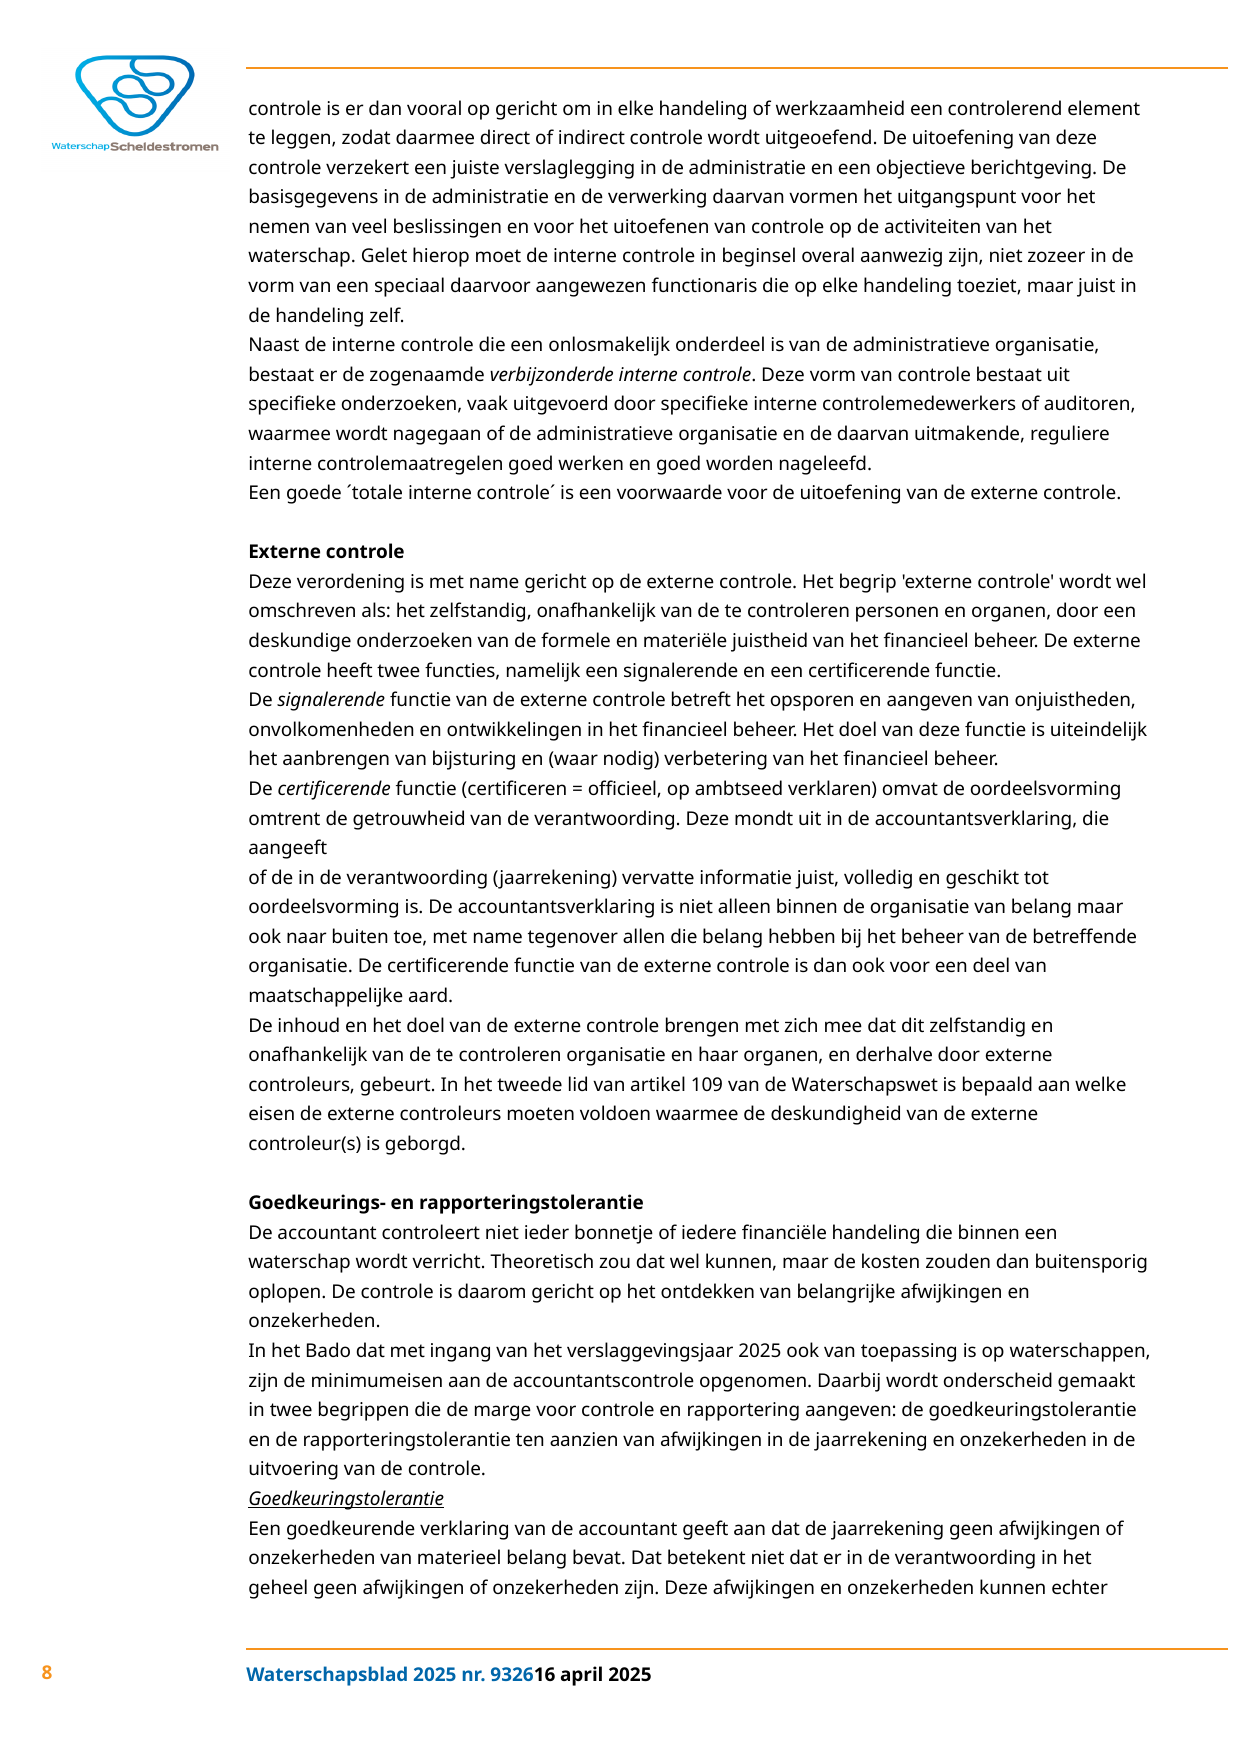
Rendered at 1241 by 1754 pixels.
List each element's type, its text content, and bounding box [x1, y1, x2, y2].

picture [41, 47, 231, 172]
text of de in de verantwoording (jaarrekening) vervatte informatie juist, volledig en geschikt tot oordeelsvorming is. De accountantsverklaring is niet alleen binnen de organisatie van belang maar ook naar buiten toe, met name tegenover allen die belang hebben bij het beheer van de betreffende organisatie. De certificerende functie van de externe controle is dan ook voor een deel van maatschappelijke aard. [248, 864, 1152, 1008]
text Een goedkeurende verklaring van de accountant geeft aan dat de jaarrekening geen afwijkingen of onzekerheden van materieel belang bevat. Dat betekent niet dat er in de verantwoording in het geheel geen afwijkingen of onzekerheden zijn. Deze afwijkingen en onzekerheden kunnen echter [248, 1515, 1152, 1600]
text controle is er dan vooral op gericht om in elke handeling of werkzaamheid een controlerend element te leggen, zodat daarmee direct of indirect controle wordt uitgeoefend. De uitoefening van deze controle verzekert een juiste verslaglegging in de administratie en een objectieve berichtgeving. De basisgegevens in de administratie en de verwerking daarvan vormen het uitgangspunt voor het nemen van veel beslissingen en voor het uitoefenen van controle op de activiteiten van het waterschap. Gelet hierop moet de interne controle in beginsel overal aanwezig zijn, niet zozeer in de vorm van een speciaal daarvoor aangewezen functionaris die op elke handeling toeziet, maar juist in de handeling zelf. [248, 95, 1152, 328]
text De inhoud en het doel van de externe controle brengen met zich mee dat dit zelfstandig en onafhankelijk van de te controleren organisatie en haar organen, en derhalve door externe controleurs, gebeurt. In het tweede lid van artikel 109 van de Waterschapswet is bepaald aan welke eisen de externe controleurs moeten voldoen waarmee de deskundigheid van de externe controleur(s) is geborgd. [248, 1012, 1152, 1156]
text Deze verordening is met name gericht op de externe controle. Het begrip 'externe controle' wordt wel omschreven als: het zelfstandig, onafhankelijk van de te controleren personen en organen, door een deskundige onderzoeken van de formele en materiële juistheid van het financieel beheer. De externe controle heeft twee functies, namelijk een signalerende en een certificerende functie. [248, 568, 1152, 683]
text De accountant controleert niet ieder bonnetje of iedere financiële handeling die binnen een waterschap wordt verricht. Theoretisch zou dat wel kunnen, maar de kosten zouden dan buitensporig oplopen. De controle is daarom gericht op het ontdekken van belangrijke afwijkingen en onzekerheden. [248, 1219, 1152, 1333]
text Naast de interne controle die een onlosmakelijk onderdeel is van de administratieve organisatie, bestaat er de zogenaamde verbijzonderde interne controle. Deze vorm van controle bestaat uit specifieke onderzoeken, vaak uitgevoerd door specifieke interne controlemedewerkers of auditoren, waarmee wordt nagegaan of de administratieve organisatie en de daarvan uitmakende, reguliere interne controlemaatregelen goed werken en goed worden nageleefd. [248, 331, 1152, 476]
text Externe controle [248, 538, 1152, 564]
text Goedkeuringstolerantie [248, 1485, 1152, 1511]
text Een goede ´totale interne controle´ is een voorwaarde voor de uitoefening van de externe controle. [248, 479, 1152, 505]
text In het Bado dat met ingang van het verslaggevingsjaar 2025 ook van toepassing is op waterschappen, zijn de minimumeisen aan de accountantscontrole opgenomen. Daarbij wordt onderscheid gemaakt in twee begrippen die de marge voor controle en rapportering aangeven: de goedkeuringstolerantie en de rapporteringstolerantie ten aanzien van afwijkingen in de jaarrekening en onzekerheden in de uitvoering van de controle. [248, 1337, 1152, 1481]
text De signalerende functie van de externe controle betreft het opsporen en aangeven van onjuistheden, onvolkomenheden en ontwikkelingen in het financieel beheer. Het doel van deze functie is uiteindelijk het aanbrengen van bijsturing en (waar nodig) verbetering van het financieel beheer. [248, 686, 1152, 771]
text Goedkeurings- en rapporteringstolerantie [248, 1189, 1152, 1215]
text De certificerende functie (certificeren = officieel, op ambtseed verklaren) omvat de oordeelsvorming omtrent de getrouwheid van de verantwoording. Deze mondt uit in de accountantsverklaring, die aangeeft [248, 775, 1152, 860]
